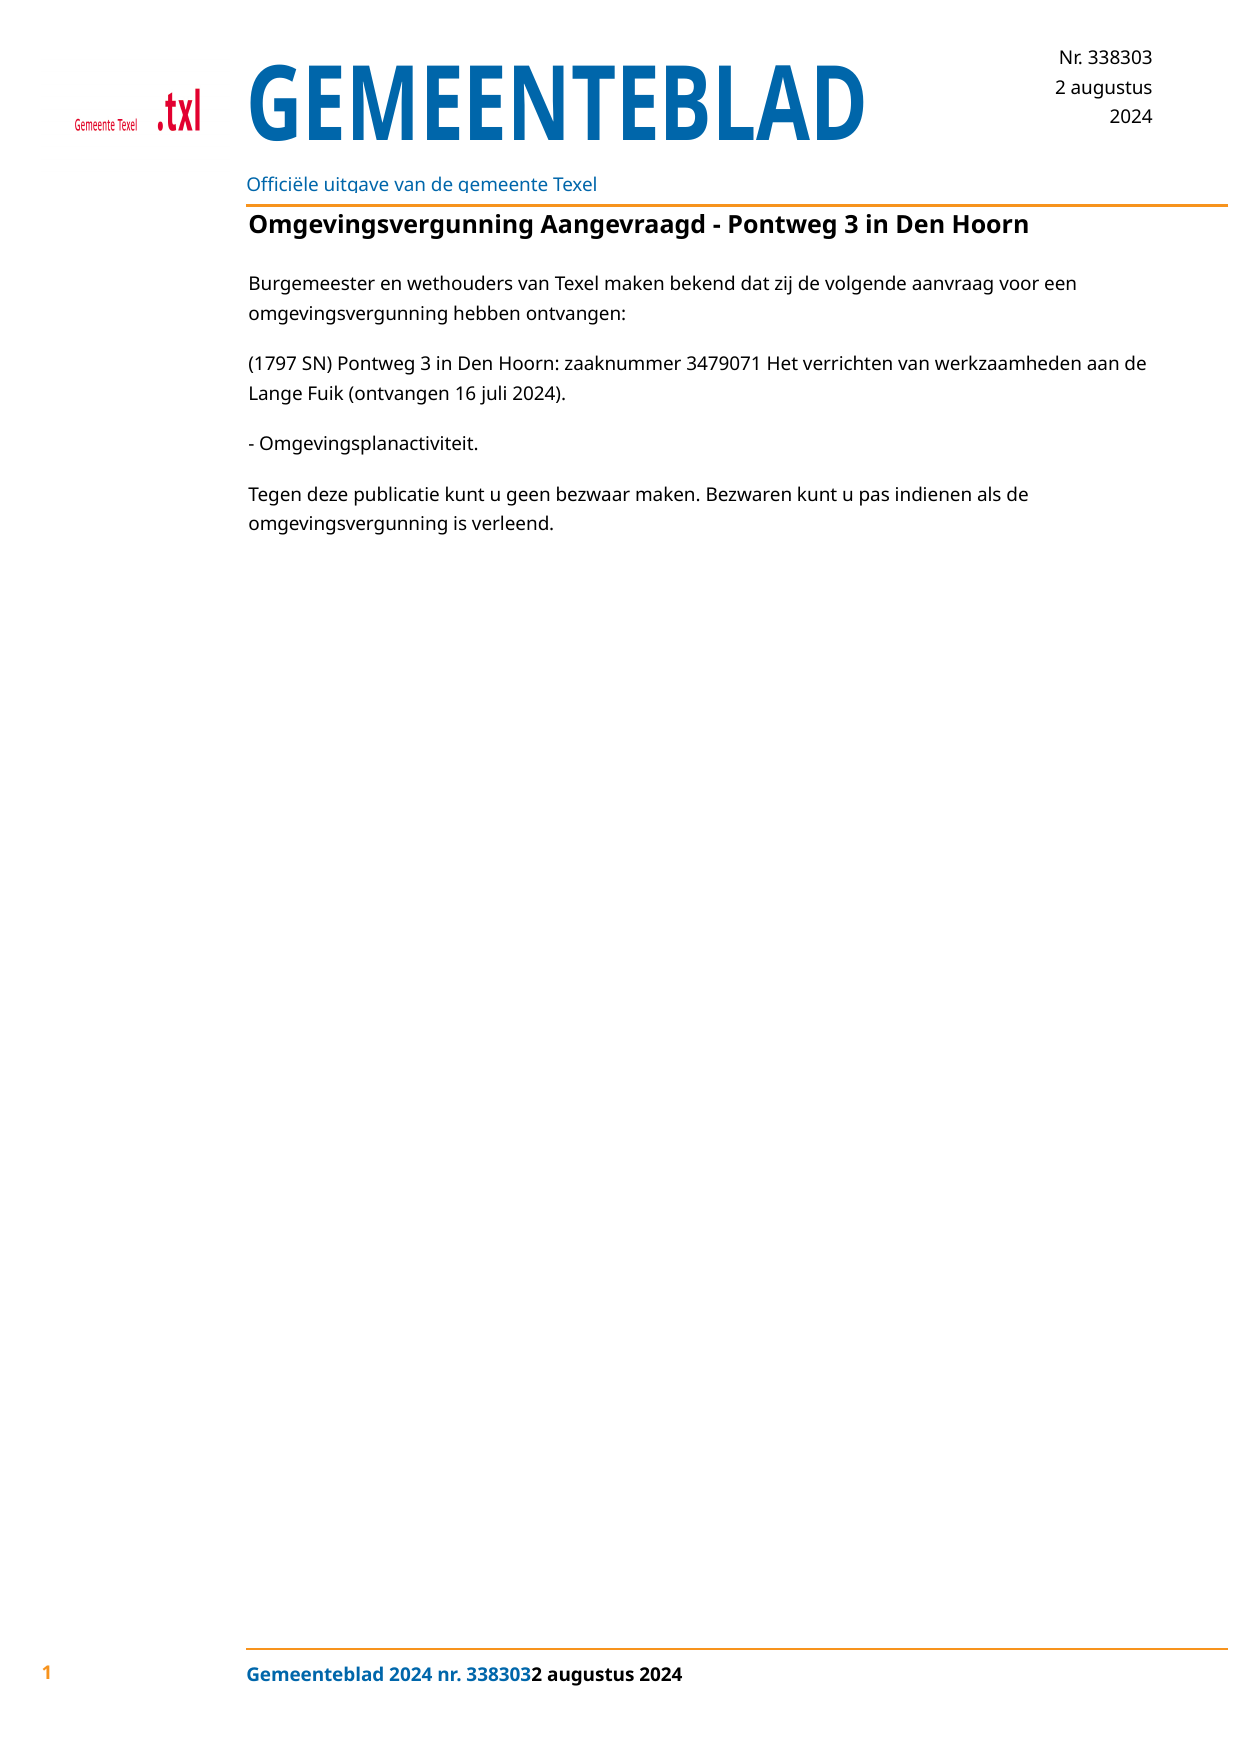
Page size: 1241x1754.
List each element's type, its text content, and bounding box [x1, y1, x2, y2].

text Tegen deze publicatie kunt u geen bezwaar maken. Bezwaren kunt u pas indienen als de omgevingsvergunning is verleend. [248, 481, 1152, 536]
text (1797 SN) Pontweg 3 in Den Hoorn: zaaknummer 3479071 Het verrichten van werkzaamheden aan de Lange Fuik (ontvangen 16 juli 2024). [248, 350, 1152, 406]
text Burgemeester en wethouders van Texel maken bekend dat zij de volgende aanvraag voor een omgevingsvergunning hebben ontvangen: [248, 270, 1152, 326]
text - Omgevingsplanactiviteit. [248, 430, 1152, 456]
text Omgevingsvergunning Aangevraagd - Pontweg 3 in Den Hoorn [248, 207, 1152, 241]
picture [41, 47, 231, 172]
